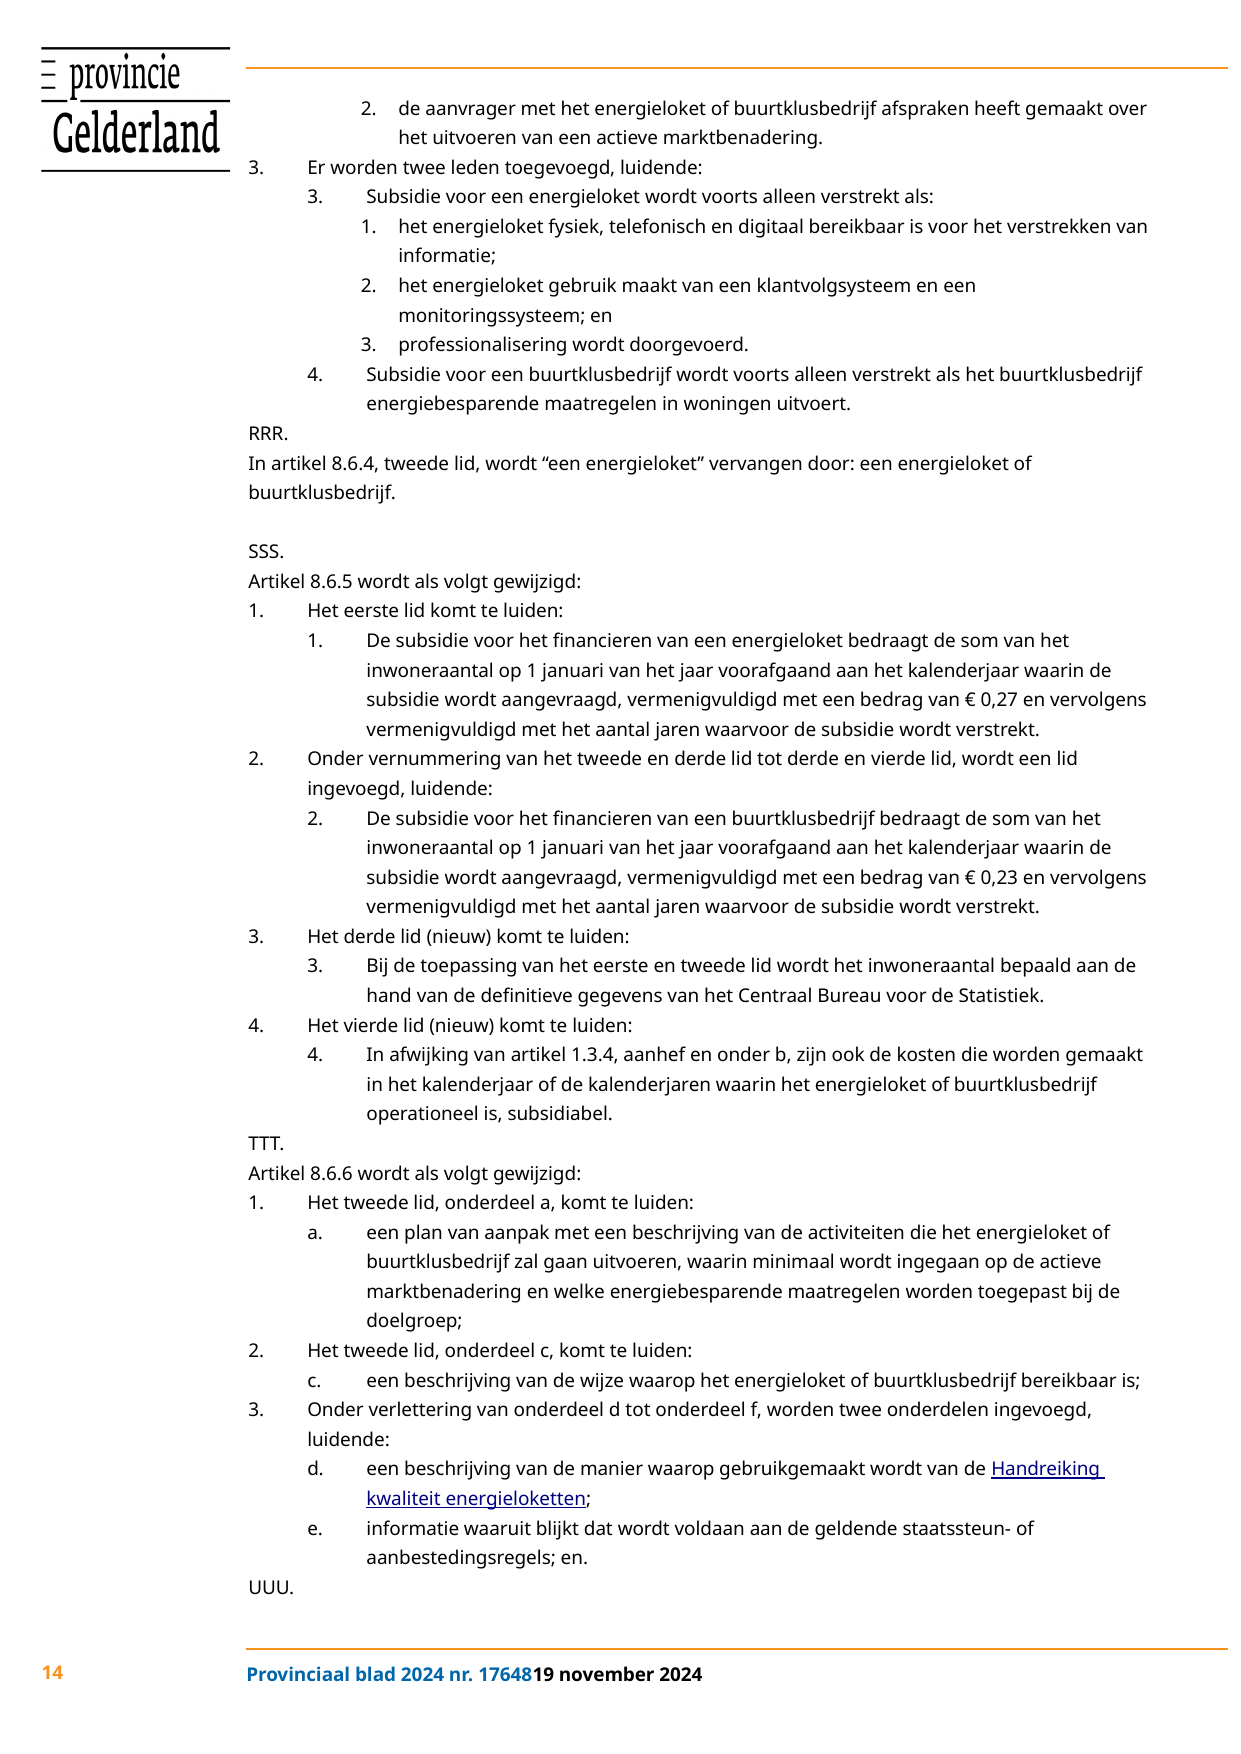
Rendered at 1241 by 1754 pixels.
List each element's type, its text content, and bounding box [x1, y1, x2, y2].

list Het tweede lid, onderdeel c, komt te luiden: [248, 1337, 1152, 1363]
text UUU. [248, 1574, 1152, 1600]
list een plan van aanpak met een beschrijving van de activiteiten die het energieloket of buurtklusbedrijf zal gaan uitvoeren, waarin minimaal wordt ingegaan op de actieve marktbenadering en welke energiebesparende maatregelen worden toegepast bij de doelgroep; [307, 1219, 1152, 1333]
list Het vierde lid (nieuw) komt te luiden: [248, 1012, 1152, 1038]
list het energieloket fysiek, telefonisch en digitaal bereikbaar is voor het verstrekken van informatie; [361, 213, 1152, 268]
list In afwijking van artikel 1.3.4, aanhef en onder b, zijn ook de kosten die worden gemaakt in het kalenderjaar of de kalenderjaren waarin het energieloket of buurtklusbedrijf operationeel is, subsidiabel. [307, 1041, 1152, 1126]
list Onder verlettering van onderdeel d tot onderdeel f, worden twee onderdelen ingevoegd, luidende: [248, 1396, 1152, 1452]
list De subsidie voor het financieren van een buurtklusbedrijf bedraagt de som van het inwoneraantal op 1 januari van het jaar voorafgaand aan het kalenderjaar waarin de subsidie wordt aangevraagd, vermenigvuldigd met een bedrag van € 0,23 en vervolgens vermenigvuldigd met het aantal jaren waarvoor de subsidie wordt verstrekt. [307, 805, 1152, 919]
text Artikel 8.6.5 wordt als volgt gewijzigd: [248, 568, 1152, 594]
text In artikel 8.6.4, tweede lid, wordt “een energieloket” vervangen door: een energieloket of buurtklusbedrijf. [248, 450, 1152, 505]
list de aanvrager met het energieloket of buurtklusbedrijf afspraken heeft gemaakt over het uitvoeren van een actieve marktbenadering. [361, 95, 1152, 150]
text Artikel 8.6.6 wordt als volgt gewijzigd: [248, 1160, 1152, 1186]
list informatie waaruit blijkt dat wordt voldaan aan de geldende staatssteun- of aanbestedingsregels; en. [307, 1515, 1152, 1570]
list Het derde lid (nieuw) komt te luiden: [248, 923, 1152, 949]
list Bij de toepassing van het eerste en tweede lid wordt het inwoneraantal bepaald aan de hand van de definitieve gegevens van het Centraal Bureau voor de Statistiek. [307, 953, 1152, 1008]
list een beschrijving van de manier waarop gebruikgemaakt wordt van de Handreiking kwaliteit energieloketten; [307, 1456, 1152, 1511]
list De subsidie voor het financieren van een energieloket bedraagt de som van het inwoneraantal op 1 januari van het jaar voorafgaand aan het kalenderjaar waarin de subsidie wordt aangevraagd, vermenigvuldigd met een bedrag van € 0,27 en vervolgens vermenigvuldigd met het aantal jaren waarvoor de subsidie wordt verstrekt. [307, 627, 1152, 742]
list Er worden twee leden toegevoegd, luidende: [248, 154, 1152, 180]
list Het eerste lid komt te luiden: [248, 598, 1152, 623]
text TTT. [248, 1130, 1152, 1156]
list Subsidie voor een energieloket wordt voorts alleen verstrekt als: [307, 183, 1152, 209]
list professionalisering wordt doorgevoerd. [361, 331, 1152, 357]
list Subsidie voor een buurtklusbedrijf wordt voorts alleen verstrekt als het buurtklusbedrijf energiebesparende maatregelen in woningen uitvoert. [307, 361, 1152, 416]
list een beschrijving van de wijze waarop het energieloket of buurtklusbedrijf bereikbaar is; [307, 1367, 1152, 1393]
text SSS. [248, 538, 1152, 564]
list Onder vernummering van het tweede en derde lid tot derde en vierde lid, wordt een lid ingevoegd, luidende: [248, 746, 1152, 801]
picture [41, 47, 231, 172]
list Het tweede lid, onderdeel a, komt te luiden: [248, 1189, 1152, 1215]
list het energieloket gebruik maakt van een klantvolgsysteem en een monitoringssysteem; en [361, 272, 1152, 328]
text RRR. [248, 420, 1152, 446]
